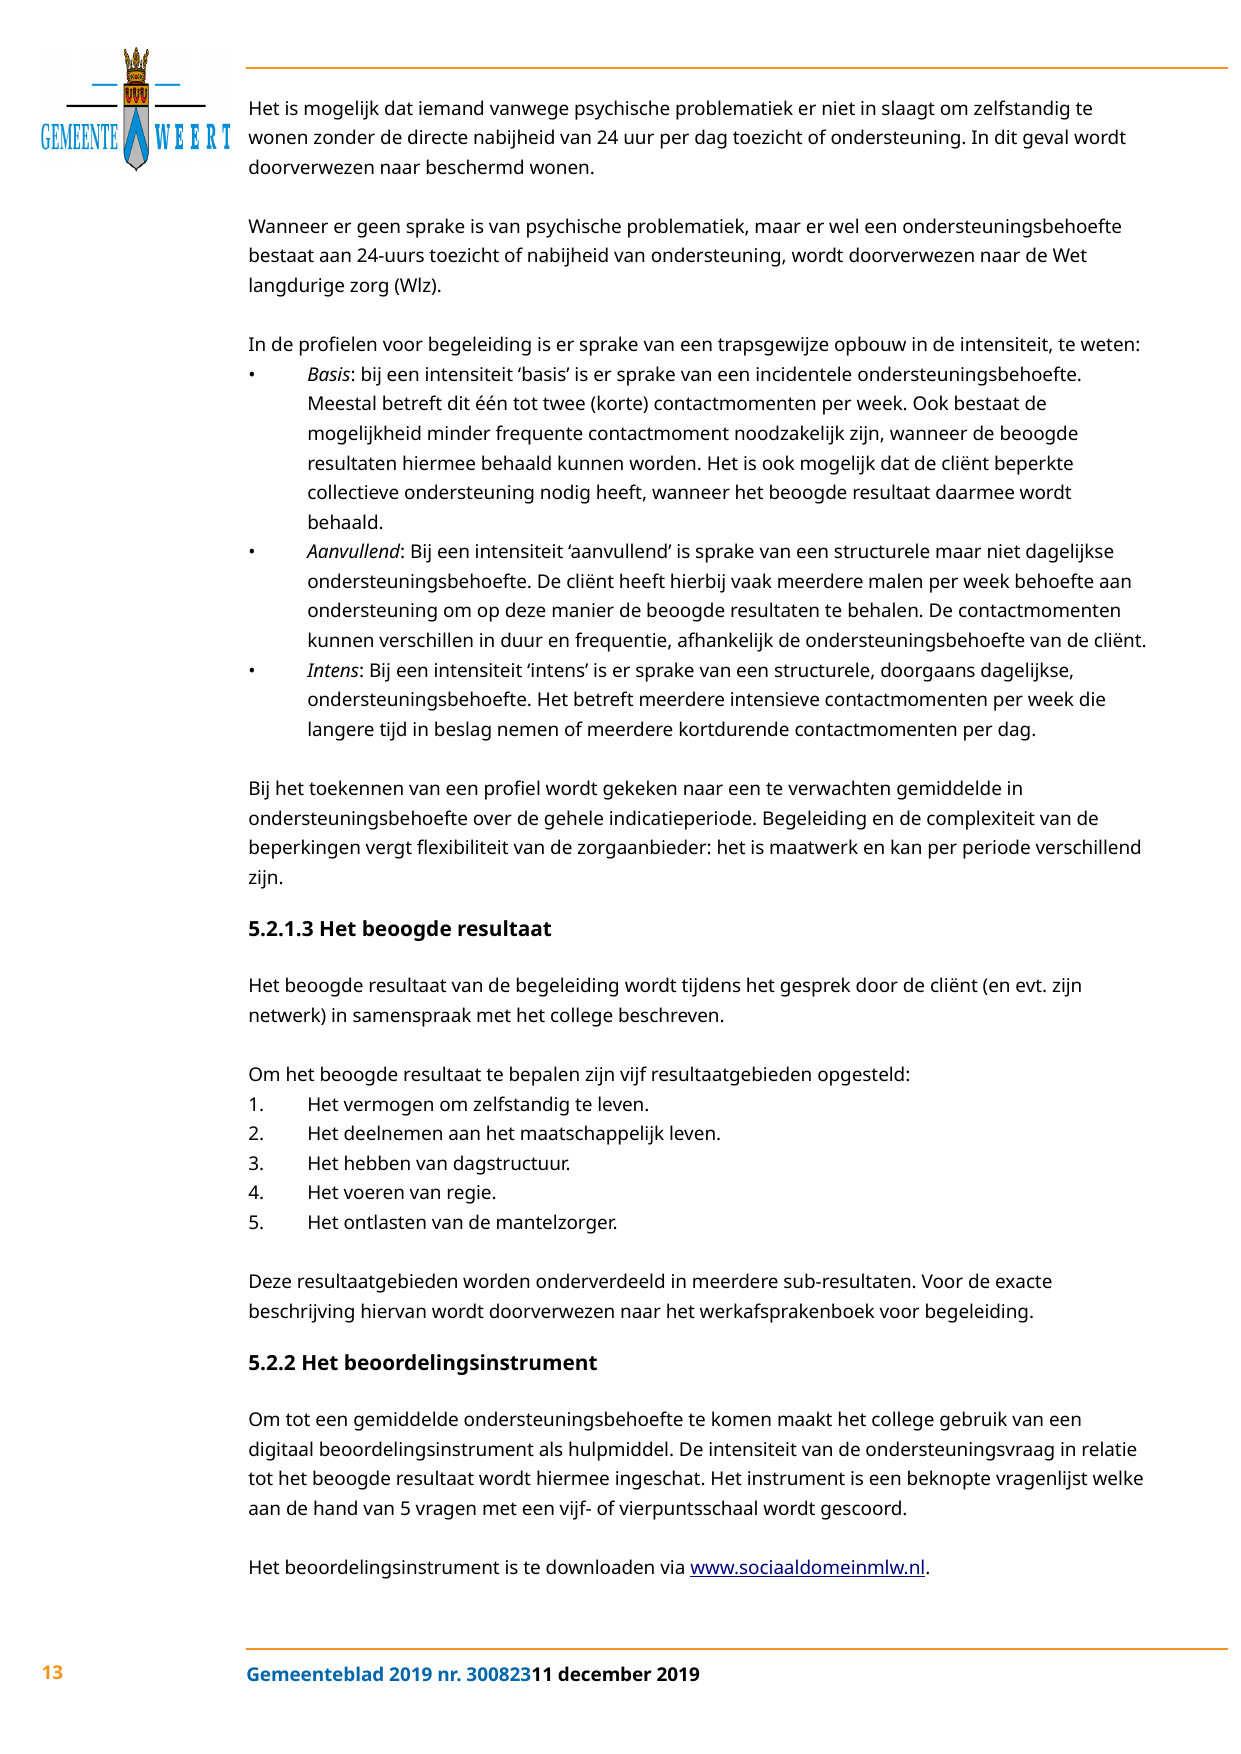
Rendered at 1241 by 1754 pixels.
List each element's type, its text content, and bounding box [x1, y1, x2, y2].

text In de profielen voor begeleiding is er sprake van een trapsgewijze opbouw in de intensiteit, te weten: [248, 331, 1152, 357]
list Het deelnemen aan het maatschappelijk leven. [248, 1120, 1152, 1146]
list Aanvullend: Bij een intensiteit ‘aanvullend’ is sprake van een structurele maar niet dagelijkse ondersteuningsbehoefte. De cliënt heeft hierbij vaak meerdere malen per week behoefte aan ondersteuning om op deze manier de beoogde resultaten te behalen. De contactmomenten kunnen verschillen in duur en frequentie, afhankelijk de ondersteuningsbehoefte van de cliënt. [248, 538, 1152, 653]
text Deze resultaatgebieden worden onderverdeeld in meerdere sub-resultaten. Voor de exacte beschrijving hiervan wordt doorverwezen naar het werkafsprakenboek voor begeleiding. [248, 1268, 1152, 1323]
text 5.2.1.3 Het beoogde resultaat [248, 914, 1152, 943]
text Wanneer er geen sprake is van psychische problematiek, maar er wel een ondersteuningsbehoefte bestaat aan 24-uurs toezicht of nabijheid van ondersteuning, wordt doorverwezen naar de Wet langdurige zorg (Wlz). [248, 213, 1152, 298]
list Het vermogen om zelfstandig te leven. [248, 1091, 1152, 1116]
text 5.2.2 Het beoordelingsinstrument [248, 1348, 1152, 1377]
list Het hebben van dagstructuur. [248, 1150, 1152, 1176]
picture [41, 47, 231, 172]
text Het is mogelijk dat iemand vanwege psychische problematiek er niet in slaagt om zelfstandig te wonen zonder de directe nabijheid van 24 uur per dag toezicht of ondersteuning. In dit geval wordt doorverwezen naar beschermd wonen. [248, 95, 1152, 180]
text Bij het toekennen van een profiel wordt gekeken naar een te verwachten gemiddelde in ondersteuningsbehoefte over de gehele indicatieperiode. Begeleiding en de complexiteit van de beperkingen vergt flexibiliteit van de zorgaanbieder: het is maatwerk en kan per periode verschillend zijn. [248, 775, 1152, 890]
text Om tot een gemiddelde ondersteuningsbehoefte te komen maakt het college gebruik van een digitaal beoordelingsinstrument als hulpmiddel. De intensiteit van de ondersteuningsvraag in relatie tot het beoogde resultaat wordt hiermee ingeschat. Het instrument is een beknopte vragenlijst welke aan de hand van 5 vragen met een vijf- of vierpuntsschaal wordt gescoord. [248, 1406, 1152, 1521]
text Het beoordelingsinstrument is te downloaden via www.sociaaldomeinmlw.nl. [248, 1554, 1152, 1580]
list Basis: bij een intensiteit ‘basis’ is er sprake van een incidentele ondersteuningsbehoefte. Meestal betreft dit één tot twee (korte) contactmomenten per week. Ook bestaat de mogelijkheid minder frequente contactmoment noodzakelijk zijn, wanneer de beoogde resultaten hiermee behaald kunnen worden. Het is ook mogelijk dat de cliënt beperkte collectieve ondersteuning nodig heeft, wanneer het beoogde resultaat daarmee wordt behaald. [248, 361, 1152, 535]
list Intens: Bij een intensiteit ‘intens’ is er sprake van een structurele, doorgaans dagelijkse, ondersteuningsbehoefte. Het betreft meerdere intensieve contactmomenten per week die langere tijd in beslag nemen of meerdere kortdurende contactmomenten per dag. [248, 657, 1152, 742]
list Het voeren van regie. [248, 1179, 1152, 1205]
text Het beoogde resultaat van de begeleiding wordt tijdens het gesprek door de cliënt (en evt. zijn netwerk) in samenspraak met het college beschreven. [248, 972, 1152, 1028]
text Om het beoogde resultaat te bepalen zijn vijf resultaatgebieden opgesteld: [248, 1061, 1152, 1087]
list Het ontlasten van de mantelzorger. [248, 1209, 1152, 1235]
